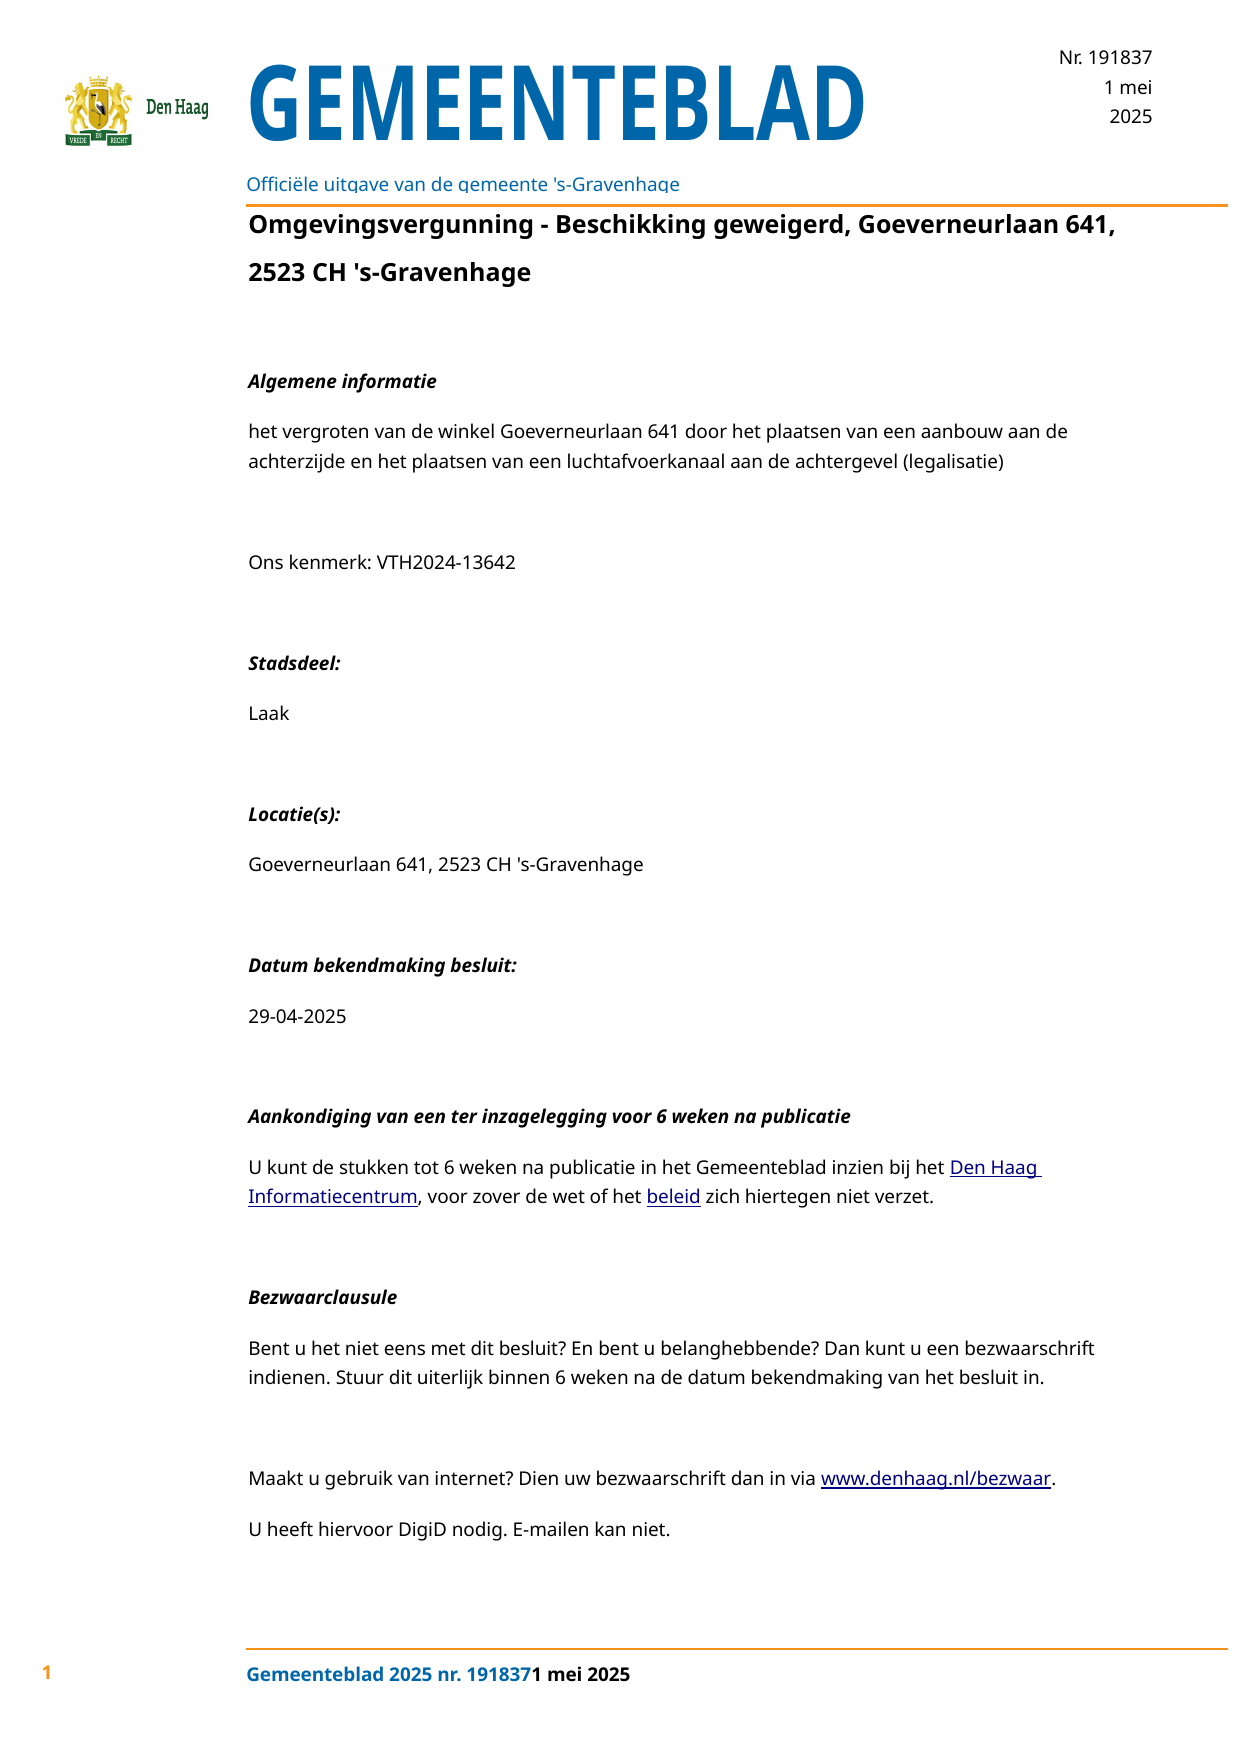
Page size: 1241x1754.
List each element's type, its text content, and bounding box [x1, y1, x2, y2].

text Stadsdeel: [248, 650, 1152, 676]
text Ons kenmerk: VTH2024-13642 [248, 549, 1152, 575]
text Goeverneurlaan 641, 2523 CH 's-Gravenhage [248, 852, 1152, 877]
text U heeft hiervoor DigiD nodig. E-mailen kan niet. [248, 1516, 1152, 1542]
text Omgevingsvergunning - Beschikking geweigerd, Goeverneurlaan 641, 2523 CH 's-Gravenhage [248, 207, 1152, 288]
text Maakt u gebruik van internet? Dien uw bezwaarschrift dan in via www.denhaag.nl/bezwaar. [248, 1465, 1152, 1491]
text Bezwaarclausule [248, 1284, 1152, 1310]
text Bent u het niet eens met dit besluit? En bent u belanghebbende? Dan kunt u een bezwaarschrift indienen. Stuur dit uiterlijk binnen 6 weken na de datum bekendmaking van het besluit in. [248, 1335, 1152, 1390]
text 29-04-2025 [248, 1003, 1152, 1029]
text Aankondiging van een ter inzagelegging voor 6 weken na publicatie [248, 1104, 1152, 1129]
text het vergroten van de winkel Goeverneurlaan 641 door het plaatsen van een aanbouw aan de achterzijde en het plaatsen van een luchtafvoerkanaal aan de achtergevel (legalisatie) [248, 419, 1152, 474]
text Algemene informatie [248, 368, 1152, 394]
text Laak [248, 700, 1152, 726]
text Datum bekendmaking besluit: [248, 952, 1152, 978]
text U kunt de stukken tot 6 weken na publicatie in het Gemeenteblad inzien bij het Den Haag Informatiecentrum, voor zover de wet of het beleid zich hiertegen niet verzet. [248, 1154, 1152, 1209]
picture [41, 47, 231, 172]
text Locatie(s): [248, 801, 1152, 827]
